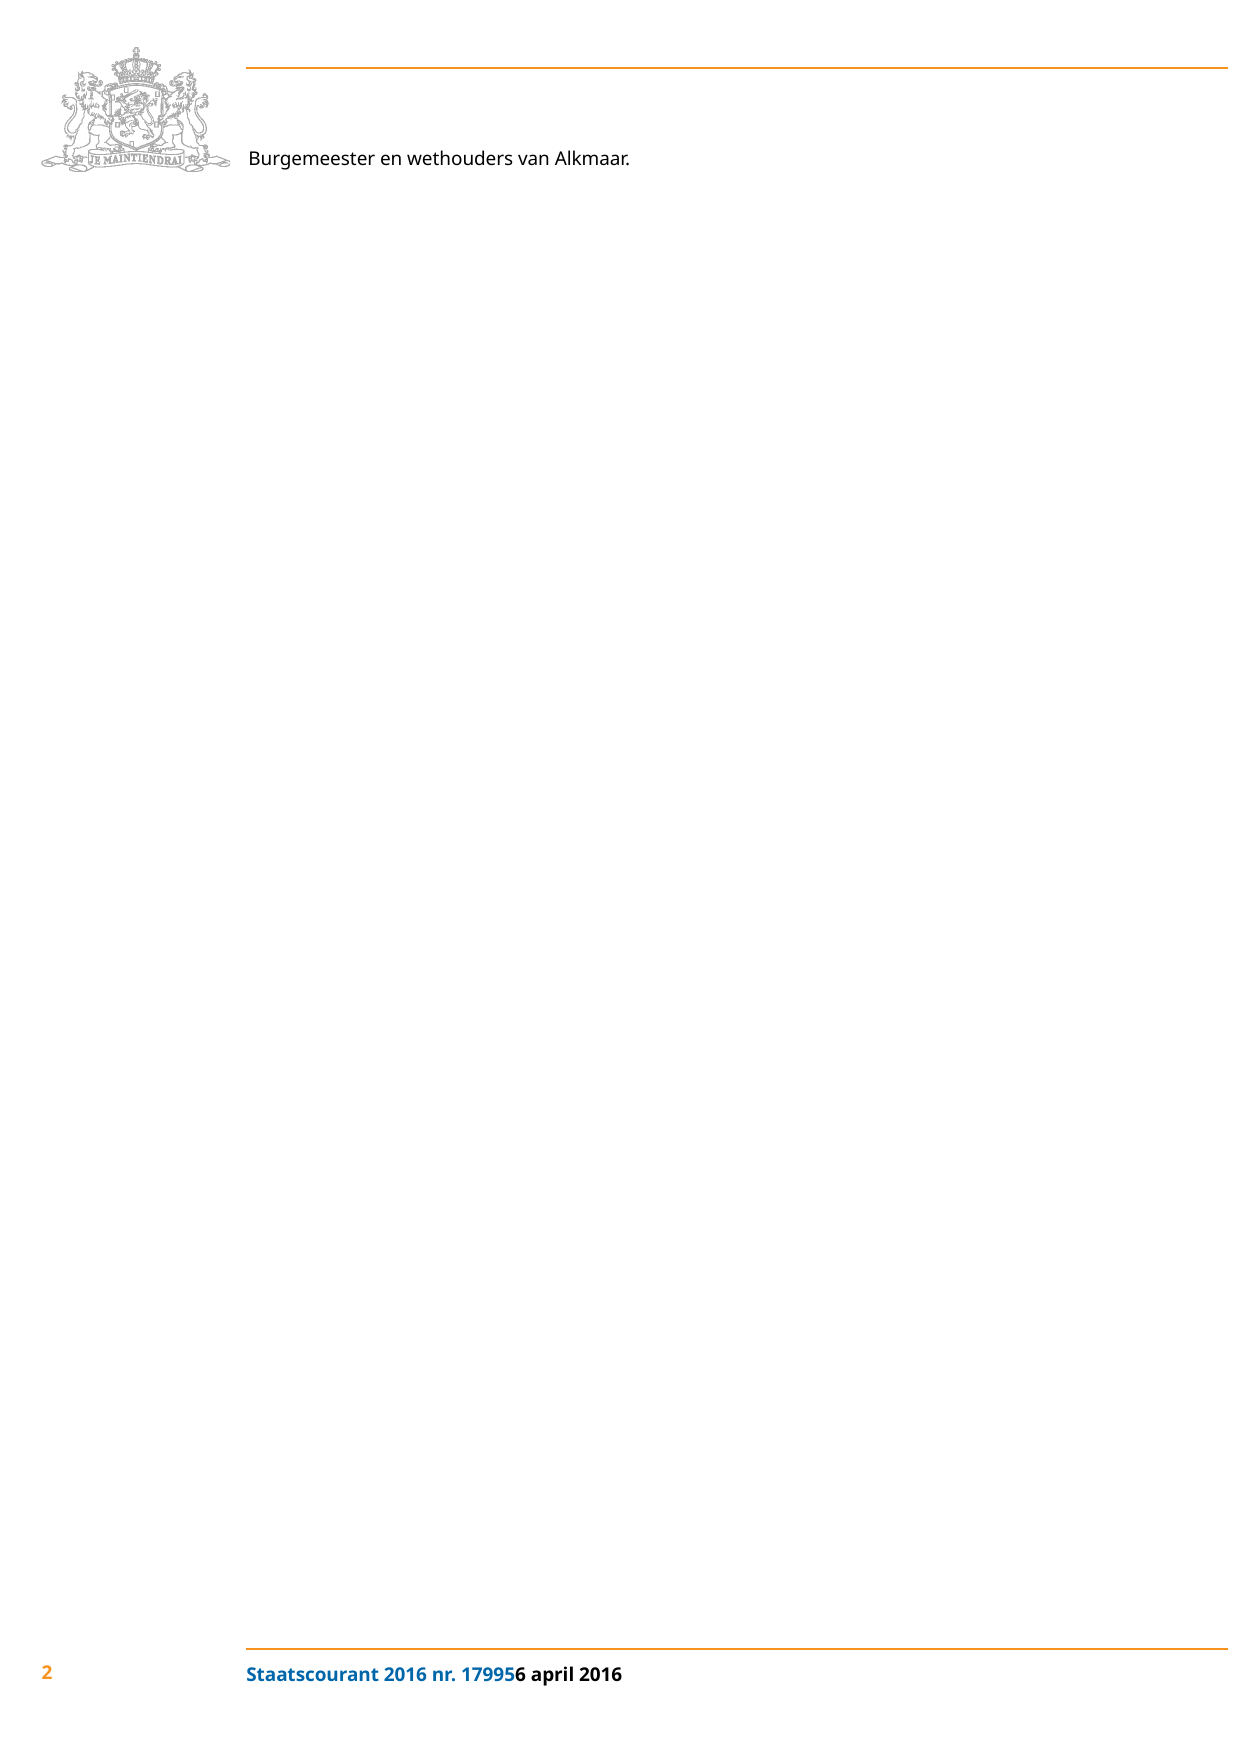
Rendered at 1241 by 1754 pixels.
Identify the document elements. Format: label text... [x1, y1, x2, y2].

text Burgemeester en wethouders van Alkmaar. [248, 145, 1152, 171]
picture [41, 47, 231, 172]
